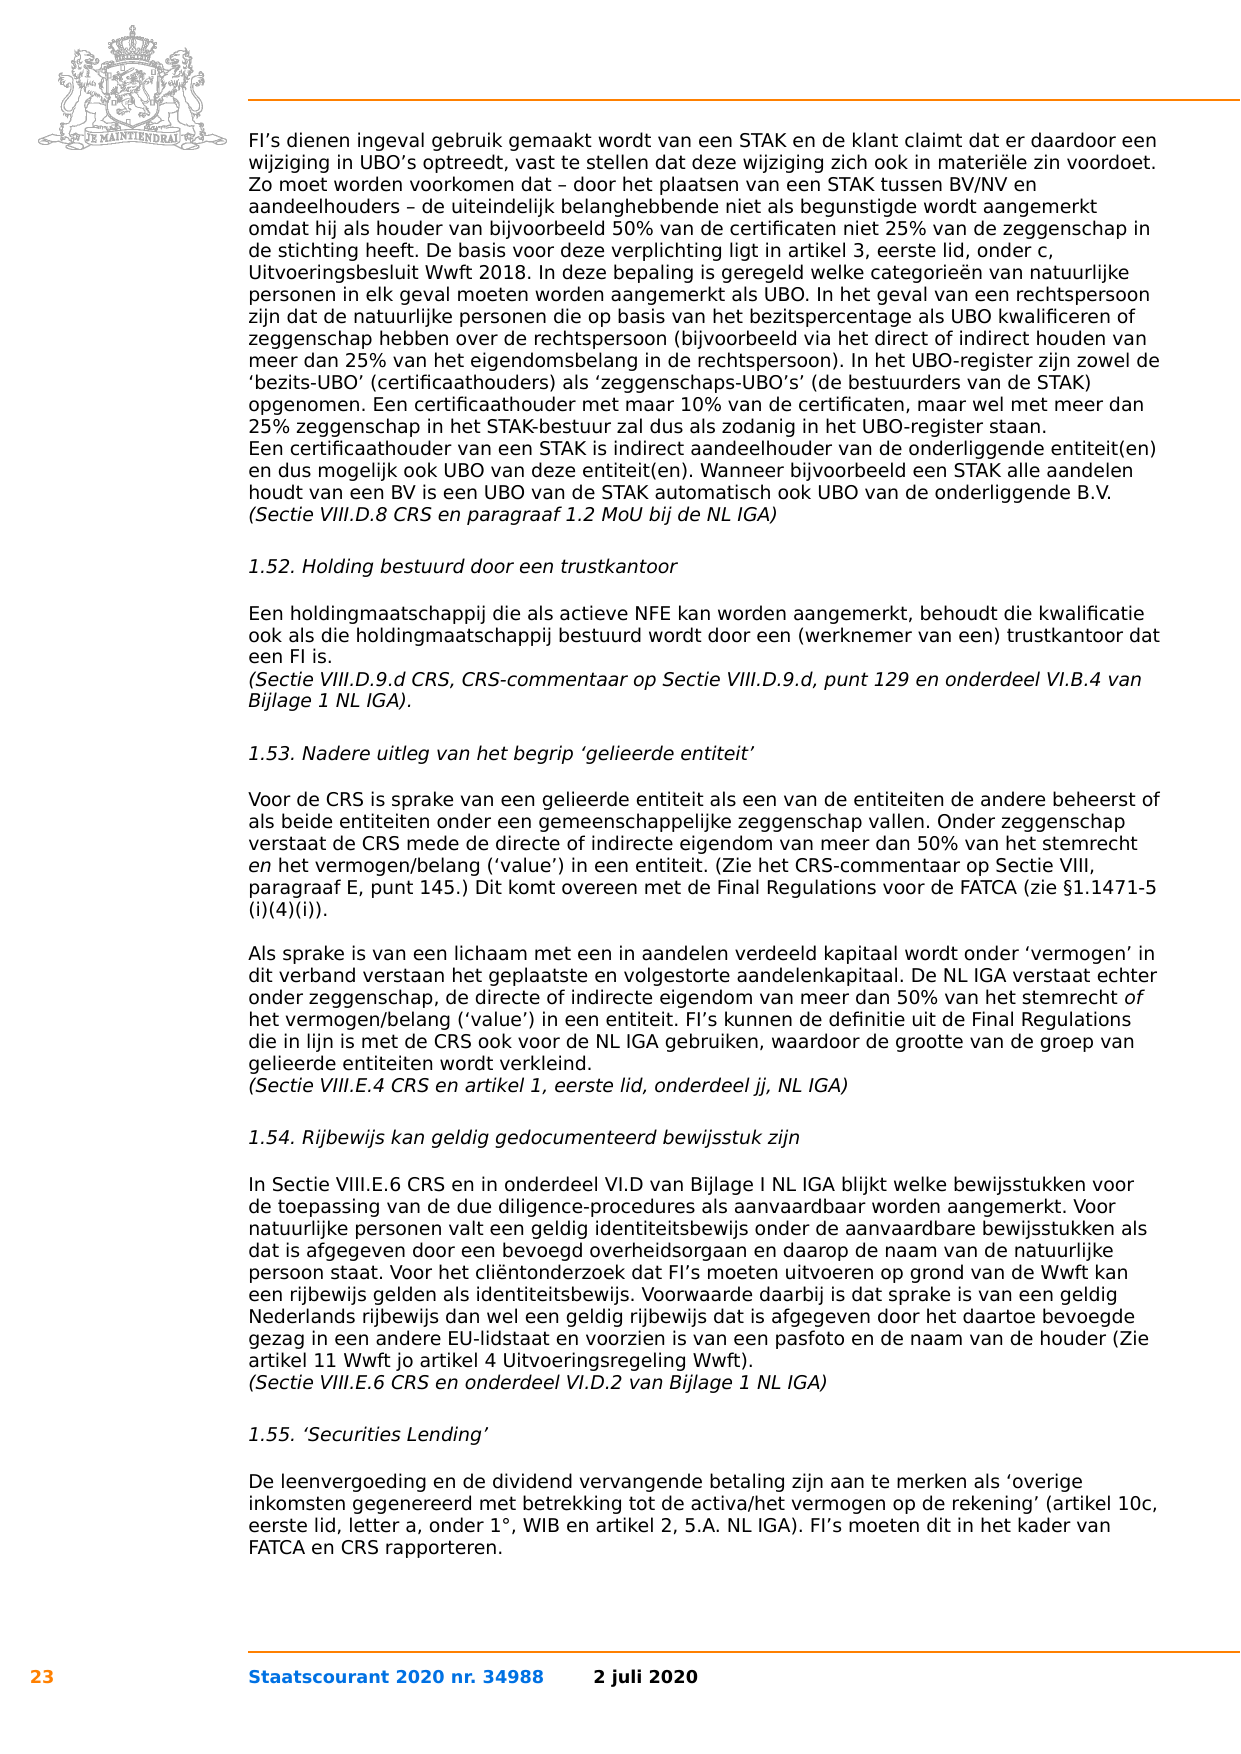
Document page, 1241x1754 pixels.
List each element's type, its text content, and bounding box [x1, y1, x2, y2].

text (Sectie VIII.D.9.d CRS, CRS-commentaar op Sectie VIII.D.9.d, punt 129 en onderdeel VI.B.4 van Bijlage 1 NL IGA). [248, 668, 1163, 712]
subtitle 1.54. Rijbewijs kan geldig gedocumenteerd bewijsstuk zijn [248, 1127, 1163, 1149]
text (Sectie VIII.E.4 CRS en artikel 1, eerste lid, onderdeel jj, NL IGA) [248, 1075, 1163, 1097]
picture [38, 25, 227, 150]
text (Sectie VIII.D.8 CRS en paragraaf 1.2 MoU bij de NL IGA) [248, 503, 1163, 526]
text FI’s dienen ingeval gebruik gemaakt wordt van een STAK en de klant claimt dat er daardoor een wijziging in UBO’s optreedt, vast te stellen dat deze wijziging zich ook in materiële zin voordoet. Zo moet worden voorkomen dat – door het plaatsen van een STAK tussen BV/NV en aandeelhouders – de uiteindelijk belanghebbende niet als begunstigde wordt aangemerkt omdat hij als houder van bijvoorbeeld 50% van de certificaten niet 25% van de zeggenschap in de stichting heeft. De basis voor deze verplichting ligt in artikel 3, eerste lid, onder c, Uitvoeringsbesluit Wwft 2018. In deze bepaling is geregeld welke categorieën van natuurlijke personen in elk geval moeten worden aangemerkt als UBO. In het geval van een rechtspersoon zijn dat de natuurlijke personen die op basis van het bezitspercentage als UBO kwalificeren of zeggenschap hebben over de rechtspersoon (bijvoorbeeld via het direct of indirect houden van meer dan 25% van het eigendomsbelang in de rechtspersoon). In het UBO-register zijn zowel de ‘bezits-UBO’ (certificaathouders) als ‘zeggenschaps-UBO’s’ (de bestuurders van de STAK) opgenomen. Een certificaathouder met maar 10% van de certificaten, maar wel met meer dan 25% zeggenschap in het STAK-bestuur zal dus als zodanig in het UBO-register staan. [248, 130, 1163, 438]
text Als sprake is van een lichaam met een in aandelen verdeeld kapitaal wordt onder ‘vermogen’ in dit verband verstaan het geplaatste en volgestorte aandelenkapitaal. De NL IGA verstaat echter onder zeggenschap, de directe of indirecte eigendom van meer dan 50% van het stemrecht of het vermogen/belang (‘value’) in een entiteit. FI’s kunnen de definitie uit de Final Regulations die in lijn is met de CRS ook voor de NL IGA gebruiken, waardoor de grootte van de groep van gelieerde entiteiten wordt verkleind. [248, 943, 1163, 1075]
text Een holdingmaatschappij die als actieve NFE kan worden aangemerkt, behoudt die kwalificatie ook als die holdingmaatschappij bestuurd wordt door een (werknemer van een) trustkantoor dat een FI is. [248, 602, 1163, 668]
text (Sectie VIII.E.6 CRS en onderdeel VI.D.2 van Bijlage 1 NL IGA) [248, 1372, 1163, 1394]
text Een certificaathouder van een STAK is indirect aandeelhouder van de onderliggende entiteit(en) en dus mogelijk ook UBO van deze entiteit(en). Wanneer bijvoorbeeld een STAK alle aandelen houdt van een BV is een UBO van de STAK automatisch ook UBO van de onderliggende B.V. [248, 438, 1163, 503]
subtitle 1.52. Holding bestuurd door een trustkantoor [248, 556, 1163, 577]
subtitle 1.55. ‘Securities Lending’ [248, 1424, 1163, 1446]
text De leenvergoeding en de dividend vervangende betaling zijn aan te merken als ‘overige inkomsten gegenereerd met betrekking tot de activa/het vermogen op de rekening’ (artikel 10c, eerste lid, letter a, onder 1°, WIB en artikel 2, 5.A. NL IGA). FI’s moeten dit in het kader van FATCA en CRS rapporteren. [248, 1471, 1163, 1559]
subtitle 1.53. Nadere uitleg van het begrip ‘gelieerde entiteit’ [248, 742, 1163, 764]
text In Sectie VIII.E.6 CRS en in onderdeel VI.D van Bijlage I NL IGA blijkt welke bewijsstukken voor de toepassing van de due diligence-procedures als aanvaardbaar worden aangemerkt. Voor natuurlijke personen valt een geldig identiteitsbewijs onder de aanvaardbare bewijsstukken als dat is afgegeven door een bevoegd overheidsorgaan en daarop de naam van de natuurlijke persoon staat. Voor het cliëntonderzoek dat FI’s moeten uitvoeren op grond van de Wwft kan een rijbewijs gelden als identiteitsbewijs. Voorwaarde daarbij is dat sprake is van een geldig Nederlands rijbewijs dan wel een geldig rijbewijs dat is afgegeven door het daartoe bevoegde gezag in een andere EU-lidstaat en voorzien is van een pasfoto en de naam van de houder (Zie artikel 11 Wwft jo artikel 4 Uitvoeringsregeling Wwft). [248, 1174, 1163, 1372]
text Voor de CRS is sprake van een gelieerde entiteit als een van de entiteiten de andere beheerst of als beide entiteiten onder een gemeenschappelijke zeggenschap vallen. Onder zeggenschap verstaat de CRS mede de directe of indirecte eigendom van meer dan 50% van het stemrecht en het vermogen/belang (‘value’) in een entiteit. (Zie het CRS-commentaar op Sectie VIII, paragraaf E, punt 145.) Dit komt overeen met de Final Regulations voor de FATCA (zie §1.1471-5 (i)(4)(i)). [248, 789, 1163, 921]
